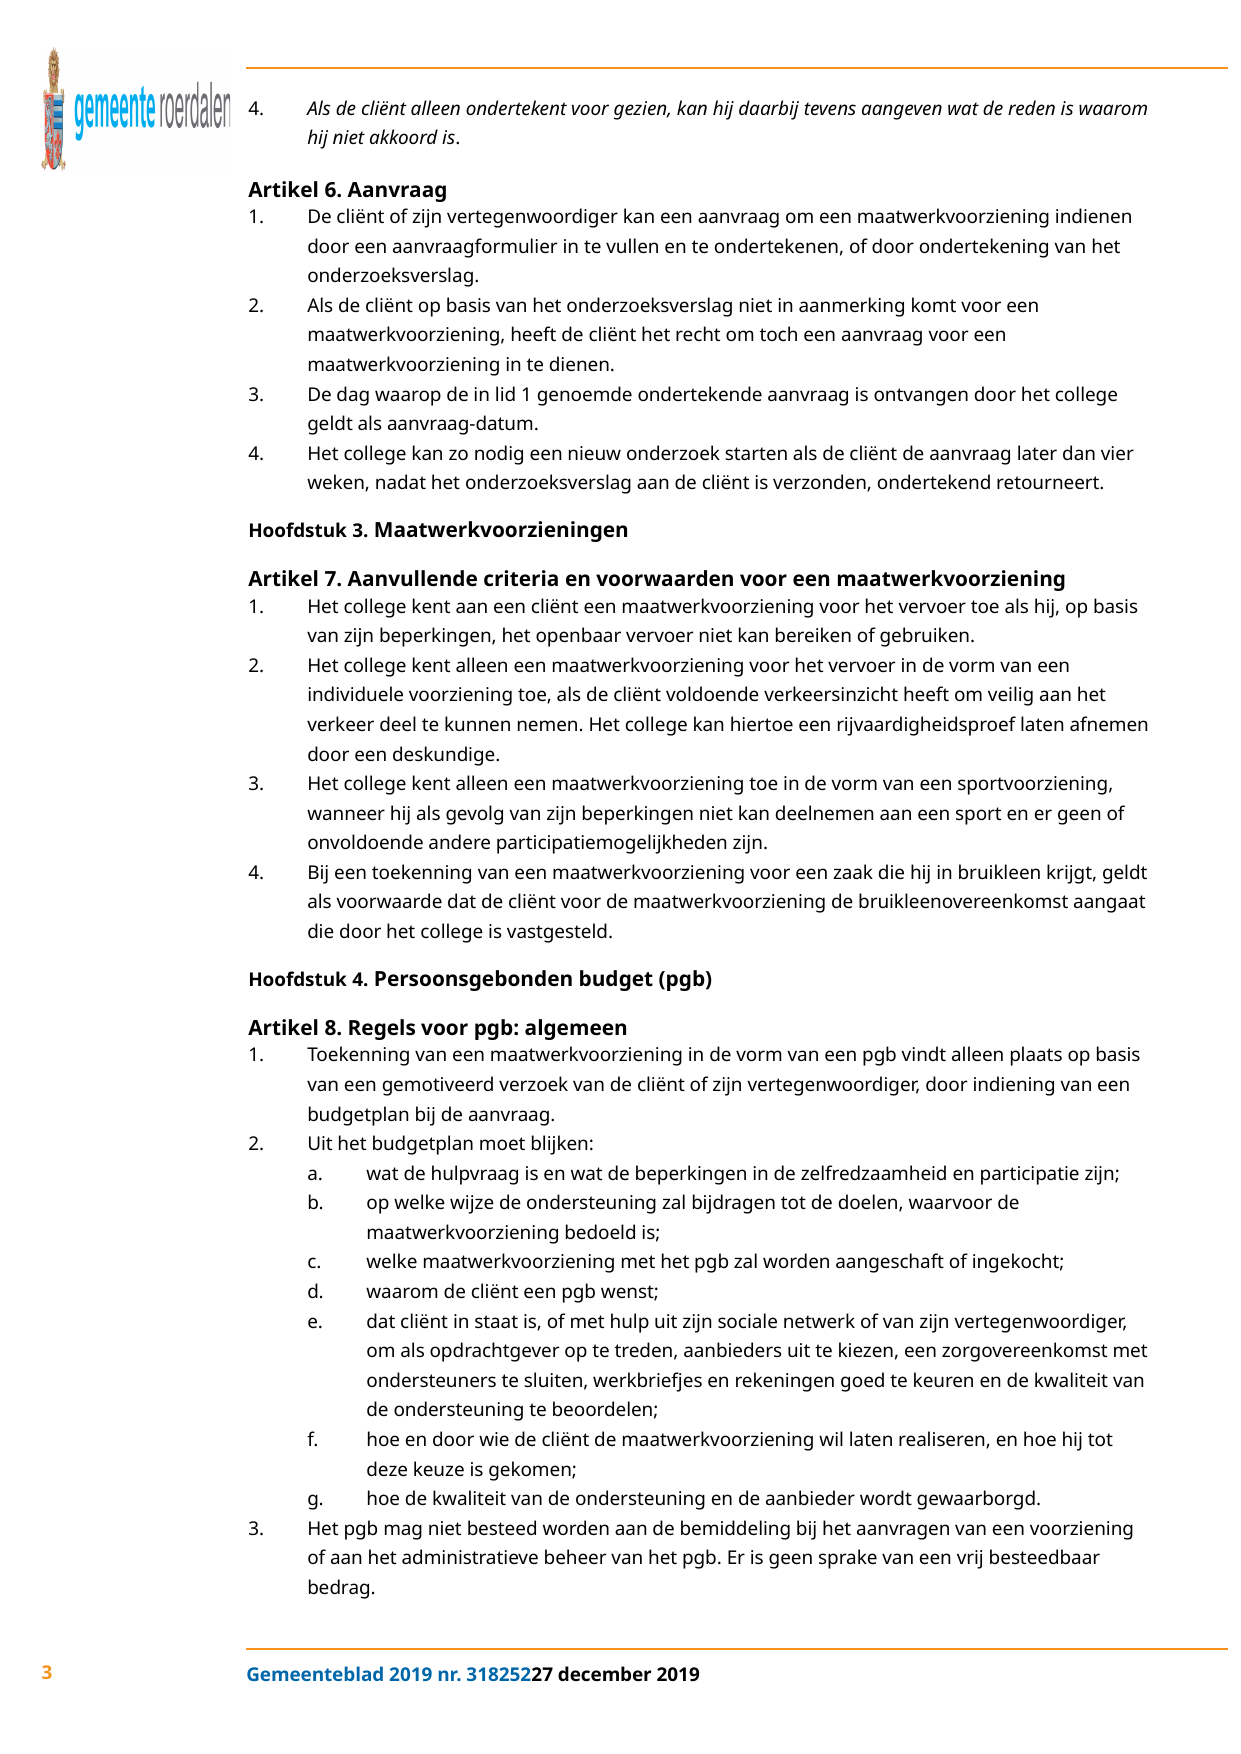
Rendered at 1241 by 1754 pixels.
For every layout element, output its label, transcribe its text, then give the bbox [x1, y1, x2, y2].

list Het pgb mag niet besteed worden aan de bemiddeling bij het aanvragen van een voorziening of aan het administratieve beheer van het pgb. Er is geen sprake van een vrij besteedbaar bedrag. [248, 1515, 1152, 1600]
list op welke wijze de ondersteuning zal bijdragen tot de doelen, waarvoor de maatwerkvoorziening bedoeld is; [307, 1189, 1152, 1245]
list waarom de cliënt een pgb wenst; [307, 1278, 1152, 1304]
list Het college kent alleen een maatwerkvoorziening voor het vervoer in de vorm van een individuele voorziening toe, als de cliënt voldoende verkeersinzicht heeft om veilig aan het verkeer deel te kunnen nemen. Het college kan hiertoe een rijvaardigheidsproef laten afnemen door een deskundige. [248, 652, 1152, 766]
text Artikel 8. Regels voor pgb: algemeen [248, 1013, 1152, 1042]
list Als de cliënt alleen ondertekent voor gezien, kan hij daarbij tevens aangeven wat de reden is waarom hij niet akkoord is. [248, 95, 1152, 150]
text Artikel 7. Aanvullende criteria en voorwaarden voor een maatwerkvoorziening [248, 564, 1152, 593]
list Bij een toekenning van een maatwerkvoorziening voor een zaak die hij in bruikleen krijgt, geldt als voorwaarde dat de cliënt voor de maatwerkvoorziening de bruikleenovereenkomst aangaat die door het college is vastgesteld. [248, 859, 1152, 944]
list Het college kan zo nodig een nieuw onderzoek starten als de cliënt de aanvraag later dan vier weken, nadat het onderzoeksverslag aan de cliënt is verzonden, ondertekend retourneert. [248, 440, 1152, 495]
list Het college kent alleen een maatwerkvoorziening toe in de vorm van een sportvoorziening, wanneer hij als gevolg van zijn beperkingen niet kan deelnemen aan een sport en er geen of onvoldoende andere participatiemogelijkheden zijn. [248, 770, 1152, 855]
list hoe en door wie de cliënt de maatwerkvoorziening wil laten realiseren, en hoe hij tot deze keuze is gekomen; [307, 1426, 1152, 1481]
list Toekenning van een maatwerkvoorziening in de vorm van een pgb vindt alleen plaats op basis van een gemotiveerd verzoek van de cliënt of zijn vertegenwoordiger, door indiening van een budgetplan bij de aanvraag. [248, 1042, 1152, 1126]
list Het college kent aan een cliënt een maatwerkvoorziening voor het vervoer toe als hij, op basis van zijn beperkingen, het openbaar vervoer niet kan bereiken of gebruiken. [248, 593, 1152, 648]
list wat de hulpvraag is en wat de beperkingen in de zelfredzaamheid en participatie zijn; [307, 1160, 1152, 1186]
list dat cliënt in staat is, of met hulp uit zijn sociale netwerk of van zijn vertegenwoordiger, om als opdrachtgever op te treden, aanbieders uit te kiezen, een zorgovereenkomst met ondersteuners te sluiten, werkbriefjes en rekeningen goed te keuren en de kwaliteit van de ondersteuning te beoordelen; [307, 1308, 1152, 1422]
text Artikel 6. Aanvraag [248, 175, 1152, 203]
text Hoofdstuk 3. Maatwerkvoorzieningen [248, 515, 1152, 543]
list Uit het budgetplan moet blijken: [248, 1130, 1152, 1156]
list Als de cliënt op basis van het onderzoeksverslag niet in aanmerking komt voor een maatwerkvoorziening, heeft de cliënt het recht om toch een aanvraag voor een maatwerkvoorziening in te dienen. [248, 292, 1152, 377]
list welke maatwerkvoorziening met het pgb zal worden aangeschaft of ingekocht; [307, 1249, 1152, 1274]
list hoe de kwaliteit van de ondersteuning en de aanbieder wordt gewaarborgd. [307, 1485, 1152, 1511]
picture [41, 47, 231, 172]
list De cliënt of zijn vertegenwoordiger kan een aanvraag om een maatwerkvoorziening indienen door een aanvraagformulier in te vullen en te ondertekenen, of door ondertekening van het onderzoeksverslag. [248, 203, 1152, 288]
text Hoofdstuk 4. Persoonsgebonden budget (pgb) [248, 964, 1152, 992]
list De dag waarop de in lid 1 genoemde ondertekende aanvraag is ontvangen door het college geldt als aanvraag-datum. [248, 381, 1152, 436]
